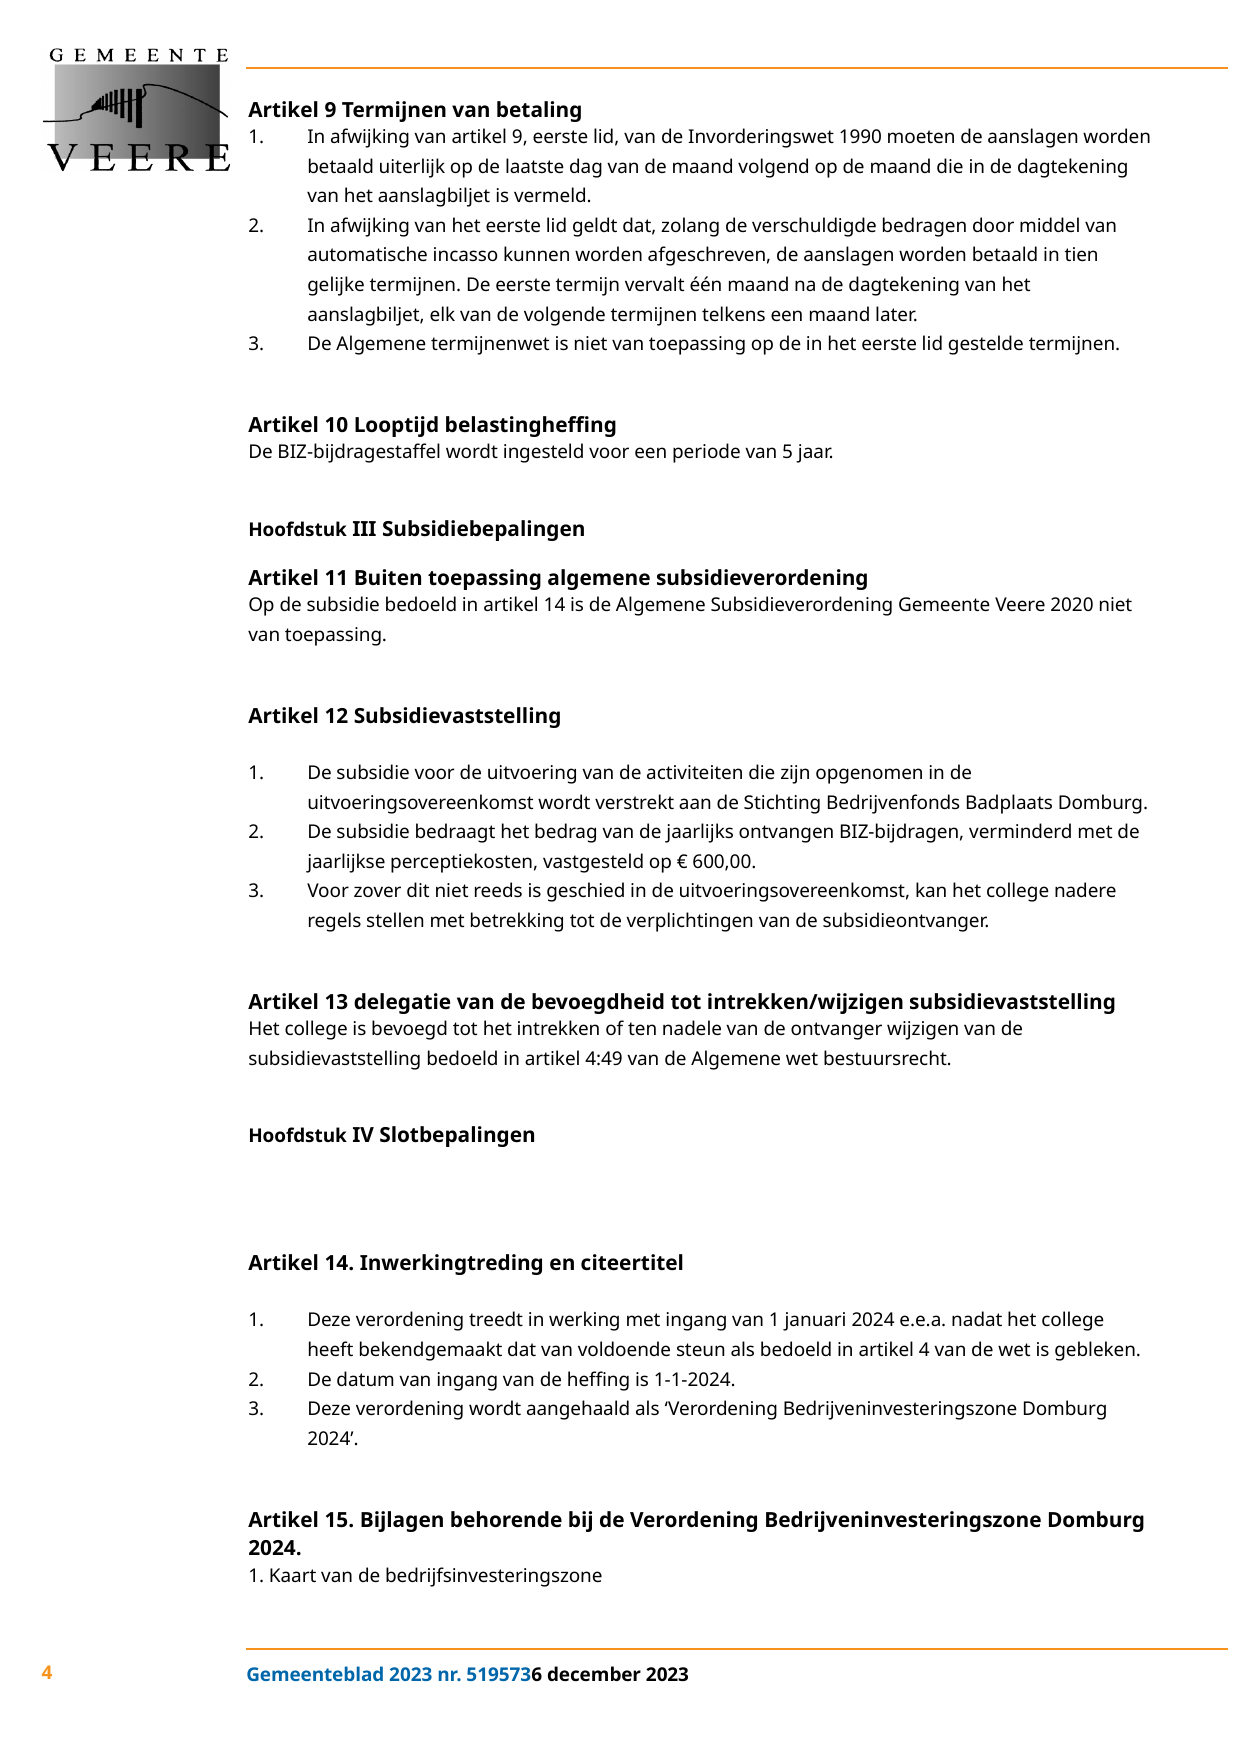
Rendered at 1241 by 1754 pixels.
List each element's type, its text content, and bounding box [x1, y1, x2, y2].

list De subsidie voor de uitvoering van de activiteiten die zijn opgenomen in de uitvoeringsovereenkomst wordt verstrekt aan de Stichting Bedrijvenfonds Badplaats Domburg. [248, 759, 1152, 814]
text Artikel 13 delegatie van de bevoegdheid tot intrekken/wijzigen subsidievaststelling [248, 987, 1152, 1016]
list De Algemene termijnenwet is niet van toepassing op de in het eerste lid gestelde termijnen. [248, 330, 1152, 356]
text Het college is bevoegd tot het intrekken of ten nadele van de ontvanger wijzigen van de subsidievaststelling bedoeld in artikel 4:49 van de Algemene wet bestuursrecht. [248, 1016, 1152, 1071]
text De BIZ-bijdragestaffel wordt ingesteld voor een periode van 5 jaar. [248, 439, 1152, 464]
text Hoofdstuk III Subsidiebepalingen [248, 514, 1152, 542]
text 1. Kaart van de bedrijfsinvesteringszone [248, 1562, 1152, 1587]
text Artikel 10 Looptijd belastingheffing [248, 410, 1152, 439]
list Deze verordening treedt in werking met ingang van 1 januari 2024 e.e.a. nadat het college heeft bekendgemaakt dat van voldoende steun als bedoeld in artikel 4 van de wet is gebleken. [248, 1307, 1152, 1362]
text Artikel 14. Inwerkingtreding en citeertitel [248, 1248, 1152, 1277]
list Deze verordening wordt aangehaald als ‘Verordening Bedrijveninvesteringszone Domburg 2024’. [248, 1395, 1152, 1451]
list In afwijking van artikel 9, eerste lid, van de Invorderingswet 1990 moeten de aanslagen worden betaald uiterlijk op de laatste dag van de maand volgend op de maand die in de dagtekening van het aanslagbiljet is vermeld. [248, 123, 1152, 208]
list In afwijking van het eerste lid geldt dat, zolang de verschuldigde bedragen door middel van automatische incasso kunnen worden afgeschreven, de aanslagen worden betaald in tien gelijke termijnen. De eerste termijn vervalt één maand na de dagtekening van het aanslagbiljet, elk van de volgende termijnen telkens een maand later. [248, 212, 1152, 326]
list Voor zover dit niet reeds is geschied in de uitvoeringsovereenkomst, kan het college nadere regels stellen met betrekking tot de verplichtingen van de subsidieontvanger. [248, 878, 1152, 933]
picture [41, 47, 231, 172]
text Artikel 11 Buiten toepassing algemene subsidieverordening [248, 563, 1152, 592]
list De datum van ingang van de heffing is 1-1-2024. [248, 1366, 1152, 1391]
text Artikel 15. Bijlagen behorende bij de Verordening Bedrijveninvesteringszone Domburg 2024. [248, 1505, 1152, 1562]
text Hoofdstuk IV Slotbepalingen [248, 1120, 1152, 1149]
text Artikel 9 Termijnen van betaling [248, 95, 1152, 123]
list De subsidie bedraagt het bedrag van de jaarlijks ontvangen BIZ-bijdragen, verminderd met de jaarlijkse perceptiekosten, vastgesteld op € 600,00. [248, 818, 1152, 874]
text Artikel 12 Subsidievaststelling [248, 701, 1152, 730]
text Op de subsidie bedoeld in artikel 14 is de Algemene Subsidieverordening Gemeente Veere 2020 niet van toepassing. [248, 592, 1152, 647]
